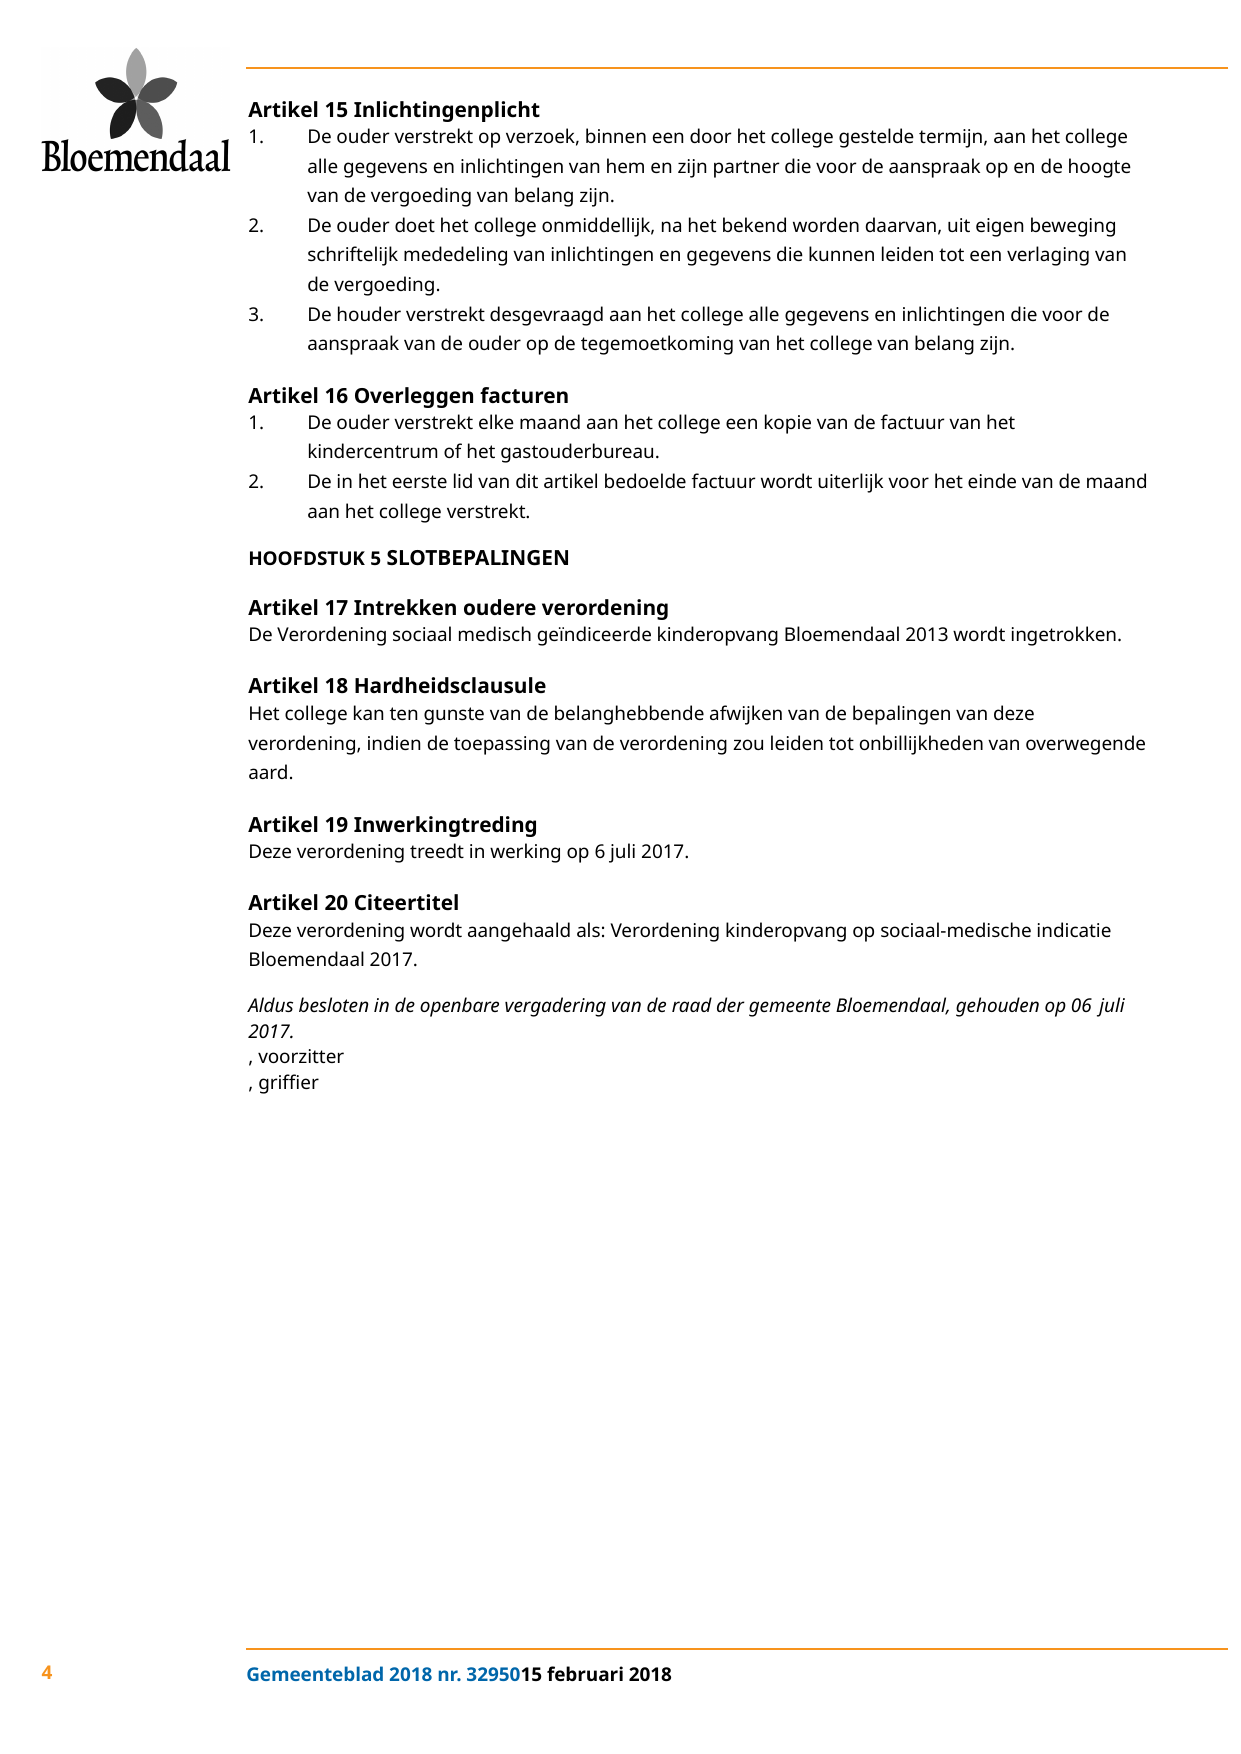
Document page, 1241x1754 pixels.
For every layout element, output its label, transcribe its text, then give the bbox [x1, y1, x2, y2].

text Het college kan ten gunste van de belanghebbende afwijken van de bepalingen van deze verordening, indien de toepassing van de verordening zou leiden tot onbillijkheden van overwegende aard. [248, 700, 1152, 785]
list De in het eerste lid van dit artikel bedoelde factuur wordt uiterlijk voor het einde van de maand aan het college verstrekt. [248, 468, 1152, 524]
text HOOFDSTUK 5 SLOTBEPALINGEN [248, 543, 1152, 572]
text , griffier [248, 1069, 1152, 1095]
text Deze verordening treedt in werking op 6 juli 2017. [248, 838, 1152, 864]
text Artikel 17 Intrekken oudere verordening [248, 593, 1152, 621]
text Deze verordening wordt aangehaald als: Verordening kinderopvang op sociaal-medische indicatie Bloemendaal 2017. [248, 917, 1152, 972]
text Artikel 15 Inlichtingenplicht [248, 95, 1152, 123]
text Aldus besloten in de openbare vergadering van de raad der gemeente Bloemendaal, gehouden op 06 juli 2017. [248, 992, 1152, 1044]
text Artikel 16 Overleggen facturen [248, 381, 1152, 409]
list De houder verstrekt desgevraagd aan het college alle gegevens en inlichtingen die voor de aanspraak van de ouder op de tegemoetkoming van het college van belang zijn. [248, 301, 1152, 356]
text De Verordening sociaal medisch geïndiceerde kinderopvang Bloemendaal 2013 wordt ingetrokken. [248, 621, 1152, 647]
text Artikel 20 Citeertitel [248, 888, 1152, 917]
text Artikel 19 Inwerkingtreding [248, 810, 1152, 838]
text , voorzitter [248, 1044, 1152, 1069]
list De ouder verstrekt elke maand aan het college een kopie van de factuur van het kindercentrum of het gastouderbureau. [248, 409, 1152, 464]
text Artikel 18 Hardheidsclausule [248, 672, 1152, 700]
list De ouder verstrekt op verzoek, binnen een door het college gestelde termijn, aan het college alle gegevens en inlichtingen van hem en zijn partner die voor de aanspraak op en de hoogte van de vergoeding van belang zijn. [248, 123, 1152, 208]
list De ouder doet het college onmiddellijk, na het bekend worden daarvan, uit eigen beweging schriftelijk mededeling van inlichtingen en gegevens die kunnen leiden tot een verlaging van de vergoeding. [248, 212, 1152, 297]
picture [41, 47, 231, 172]
